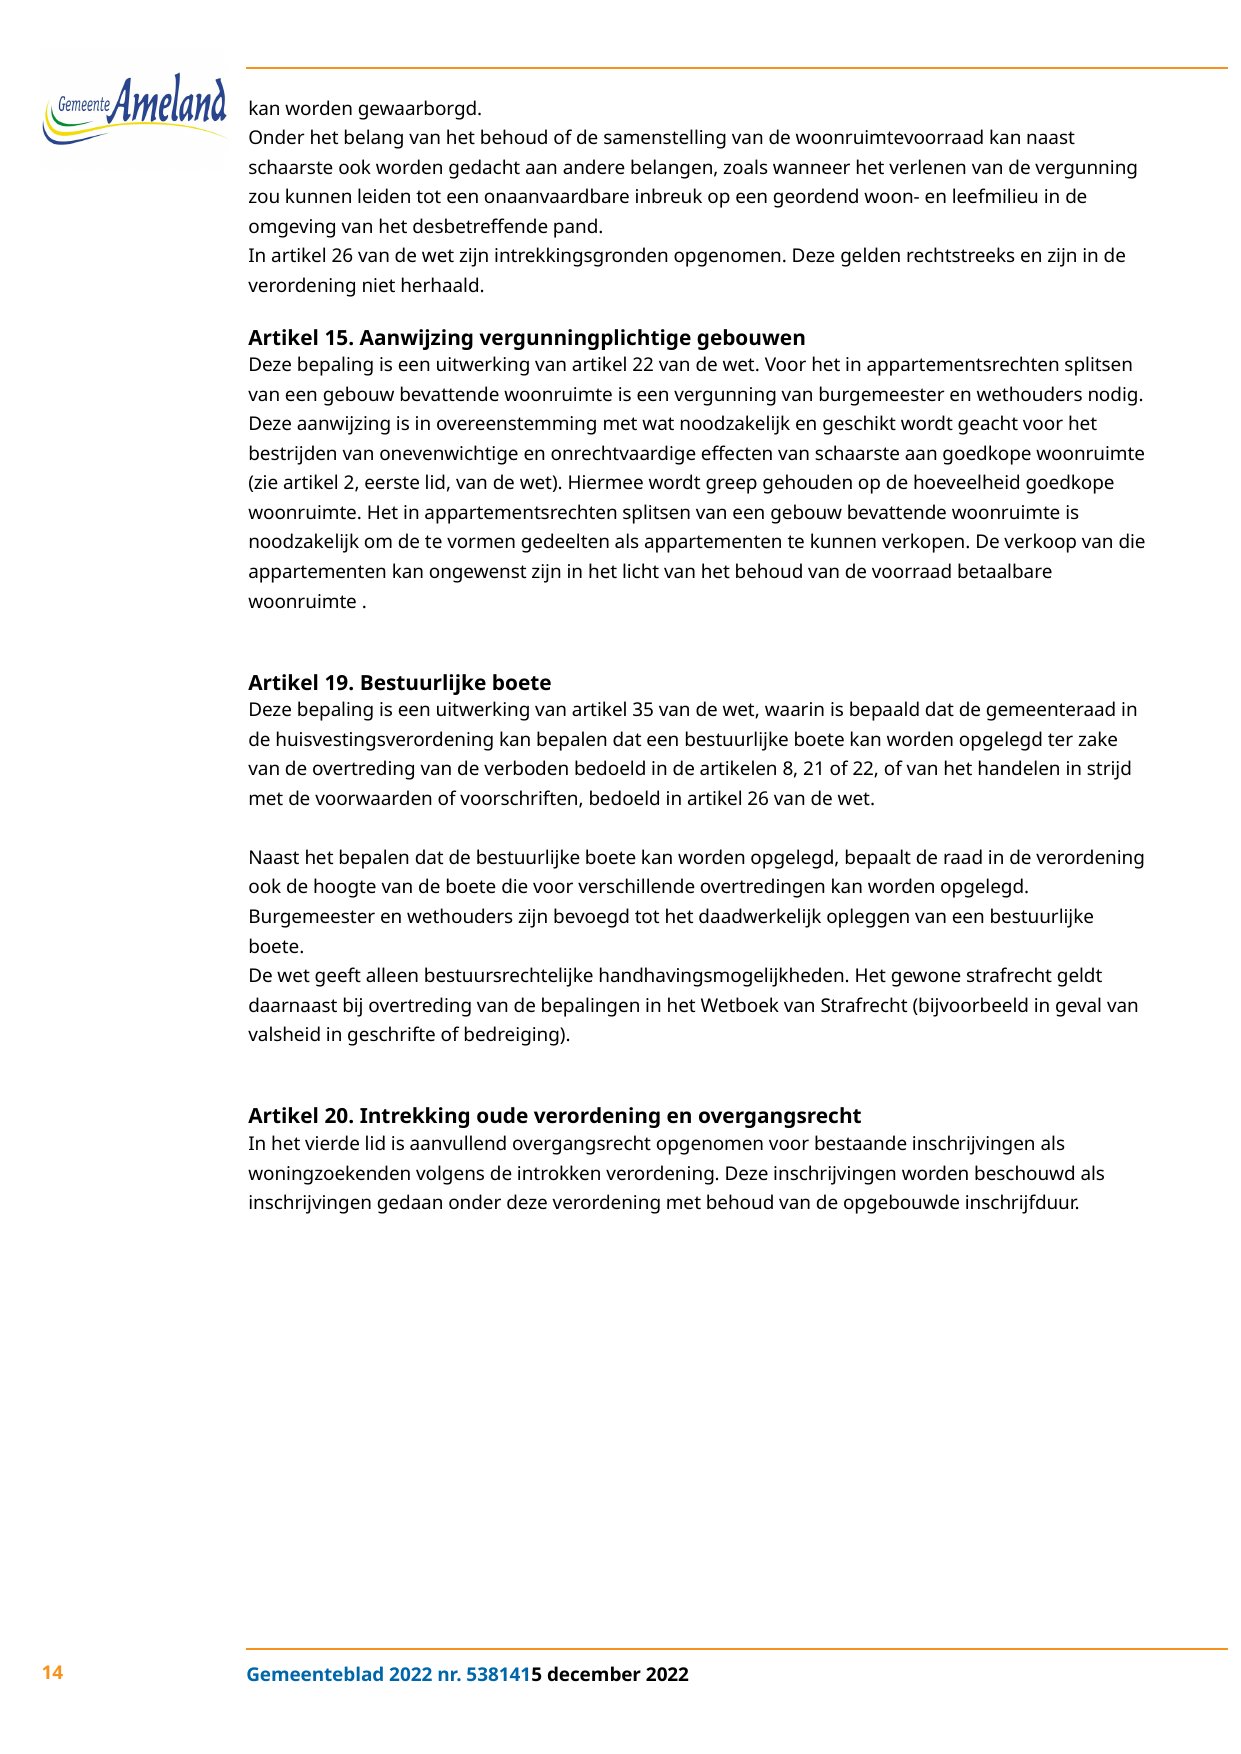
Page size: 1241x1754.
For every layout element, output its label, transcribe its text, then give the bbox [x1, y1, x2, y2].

text Naast het bepalen dat de bestuurlijke boete kan worden opgelegd, bepaalt de raad in de verordening ook de hoogte van de boete die voor verschillende overtredingen kan worden opgelegd. Burgemeester en wethouders zijn bevoegd tot het daadwerkelijk opleggen van een bestuurlijke boete. [248, 844, 1152, 959]
text Artikel 20. Intrekking oude verordening en overgangsrecht [248, 1102, 1152, 1130]
text Artikel 19. Bestuurlijke boete [248, 668, 1152, 696]
picture [41, 47, 231, 172]
text Artikel 15. Aanwijzing vergunningplichtige gebouwen [248, 323, 1152, 351]
text kan worden gewaarborgd. [248, 95, 1152, 121]
text Deze bepaling is een uitwerking van artikel 22 van de wet. Voor het in appartementsrechten splitsen van een gebouw bevattende woonruimte is een vergunning van burgemeester en wethouders nodig. Deze aanwijzing is in overeenstemming met wat noodzakelijk en geschikt wordt geacht voor het bestrijden van onevenwichtige en onrechtvaardige effecten van schaarste aan goedkope woonruimte (zie artikel 2, eerste lid, van de wet). Hiermee wordt greep gehouden op de hoeveelheid goedkope woonruimte. Het in appartementsrechten splitsen van een gebouw bevattende woonruimte is noodzakelijk om de te vormen gedeelten als appartementen te kunnen verkopen. De verkoop van die appartementen kan ongewenst zijn in het licht van het behoud van de voorraad betaalbare woonruimte . [248, 351, 1152, 613]
text Deze bepaling is een uitwerking van artikel 35 van de wet, waarin is bepaald dat de gemeenteraad in de huisvestingsverordening kan bepalen dat een bestuurlijke boete kan worden opgelegd ter zake van de overtreding van de verboden bedoeld in de artikelen 8, 21 of 22, of van het handelen in strijd met de voorwaarden of voorschriften, bedoeld in artikel 26 van de wet. [248, 696, 1152, 811]
text In artikel 26 van de wet zijn intrekkingsgronden opgenomen. Deze gelden rechtstreeks en zijn in de verordening niet herhaald. [248, 243, 1152, 298]
text Onder het belang van het behoud of de samenstelling van de woonruimtevoorraad kan naast schaarste ook worden gedacht aan andere belangen, zoals wanneer het verlenen van de vergunning zou kunnen leiden tot een onaanvaardbare inbreuk op een geordend woon- en leefmilieu in de omgeving van het desbetreffende pand. [248, 124, 1152, 239]
text In het vierde lid is aanvullend overgangsrecht opgenomen voor bestaande inschrijvingen als woningzoekenden volgens de introkken verordening. Deze inschrijvingen worden beschouwd als inschrijvingen gedaan onder deze verordening met behoud van de opgebouwde inschrijfduur. [248, 1130, 1152, 1215]
text De wet geeft alleen bestuursrechtelijke handhavingsmogelijkheden. Het gewone strafrecht geldt daarnaast bij overtreding van de bepalingen in het Wetboek van Strafrecht (bijvoorbeeld in geval van valsheid in geschrifte of bedreiging). [248, 962, 1152, 1047]
